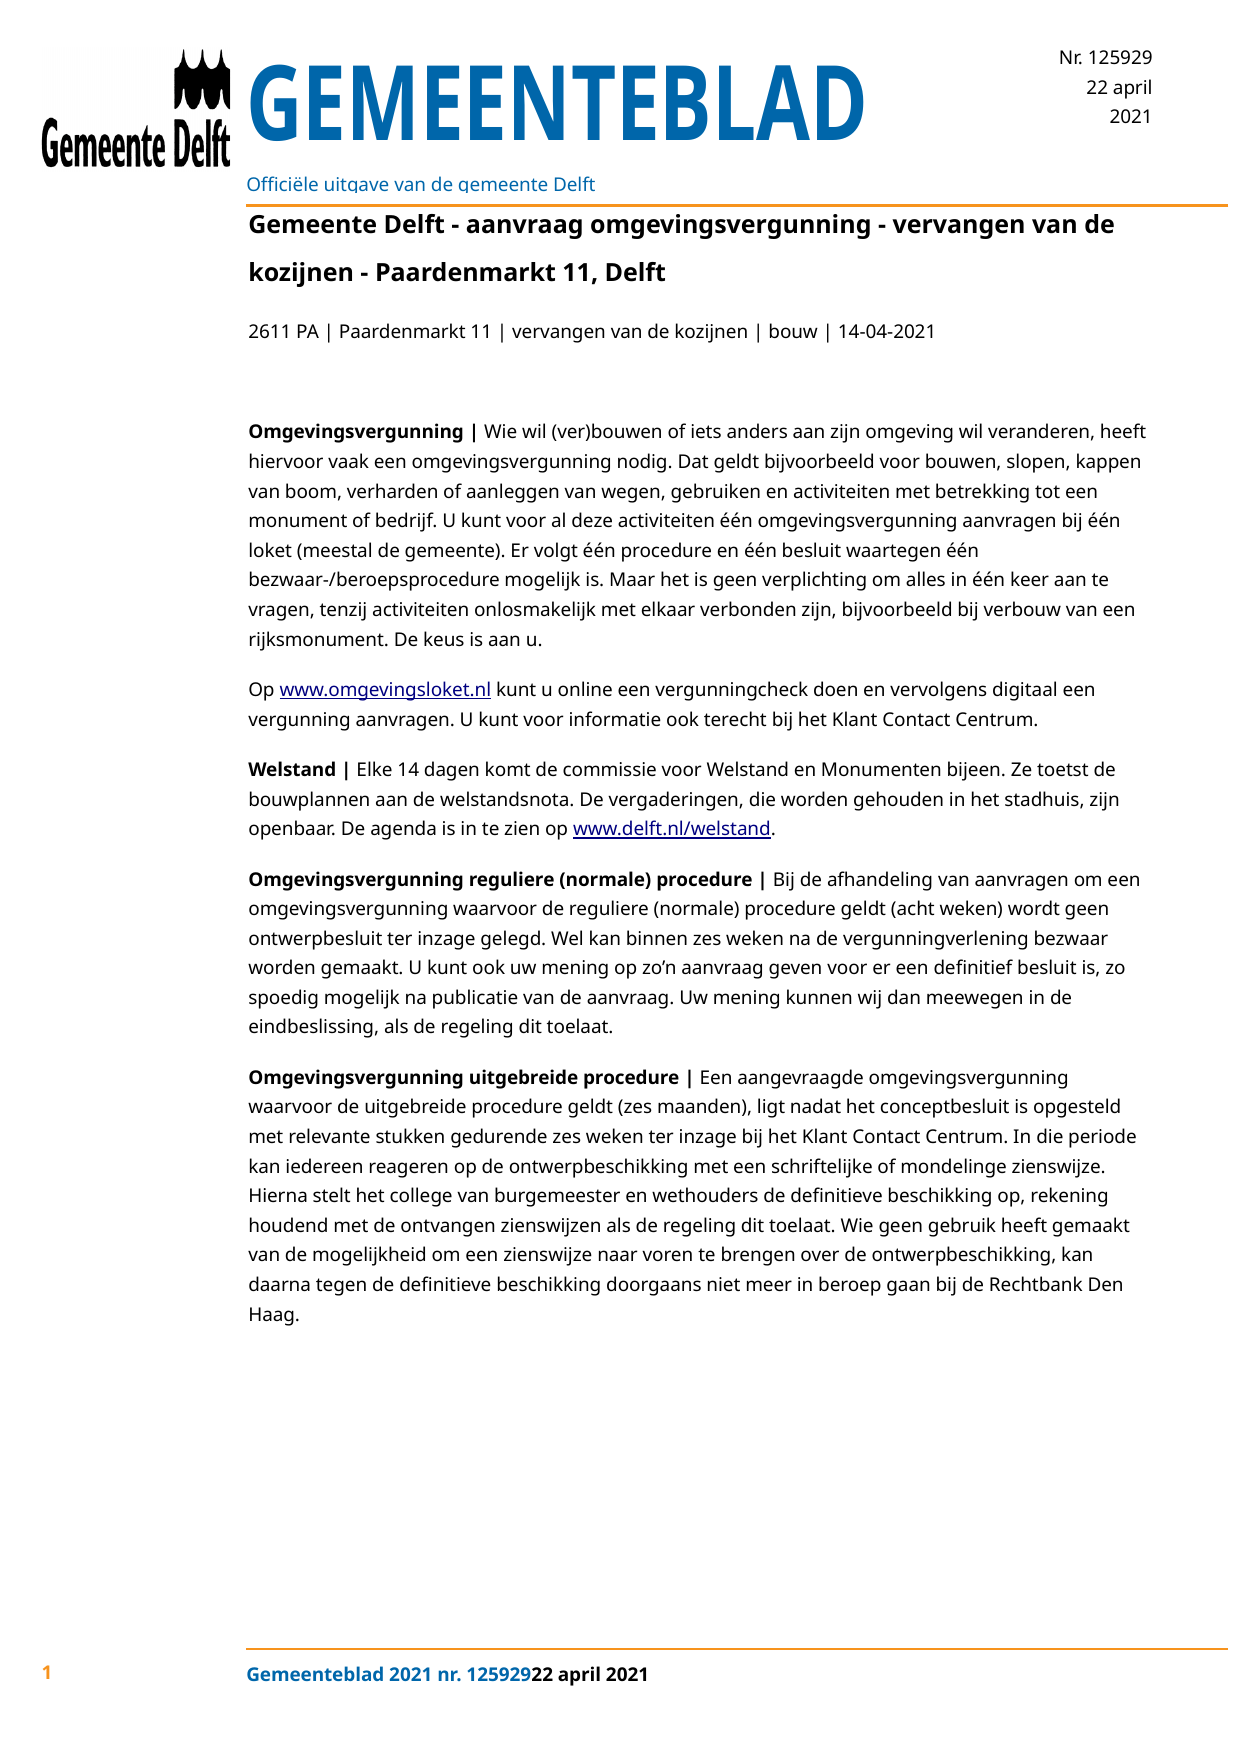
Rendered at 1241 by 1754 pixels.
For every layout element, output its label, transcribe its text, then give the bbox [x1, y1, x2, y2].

text Gemeente Delft - aanvraag omgevingsvergunning - vervangen van de kozijnen - Paardenmarkt 11, Delft [248, 207, 1152, 288]
picture [41, 47, 231, 172]
text Omgevingsvergunning uitgebreide procedure | Een aangevraagde omgevingsvergunning waarvoor de uitgebreide procedure geldt (zes maanden), ligt nadat het conceptbesluit is opgesteld met relevante stukken gedurende zes weken ter inzage bij het Klant Contact Centrum. In die periode kan iedereen reageren op de ontwerpbeschikking met een schriftelijke of mondelinge zienswijze. Hierna stelt het college van burgemeester en wethouders de definitieve beschikking op, rekening houdend met de ontvangen zienswijzen als de regeling dit toelaat. Wie geen gebruik heeft gemaakt van de mogelijkheid om een zienswijze naar voren te brengen over de ontwerpbeschikking, kan daarna tegen de definitieve beschikking doorgaans niet meer in beroep gaan bij de Rechtbank Den Haag. [248, 1064, 1152, 1327]
text Omgevingsvergunning | Wie wil (ver)bouwen of iets anders aan zijn omgeving wil veranderen, heeft hiervoor vaak een omgevingsvergunning nodig. Dat geldt bijvoorbeeld voor bouwen, slopen, kappen van boom, verharden of aanleggen van wegen, gebruiken en activiteiten met betrekking tot een monument of bedrijf. U kunt voor al deze activiteiten één omgevingsvergunning aanvragen bij één loket (meestal de gemeente). Er volgt één procedure en één besluit waartegen één bezwaar-/beroepsprocedure mogelijk is. Maar het is geen verplichting om alles in één keer aan te vragen, tenzij activiteiten onlosmakelijk met elkaar verbonden zijn, bijvoorbeeld bij verbouw van een rijksmonument. De keus is aan u. [248, 419, 1152, 652]
text Omgevingsvergunning reguliere (normale) procedure | Bij de afhandeling van aanvragen om een omgevingsvergunning waarvoor de reguliere (normale) procedure geldt (acht weken) wordt geen ontwerpbesluit ter inzage gelegd. Wel kan binnen zes weken na de vergunningverlening bezwaar worden gemaakt. U kunt ook uw mening op zo’n aanvraag geven voor er een definitief besluit is, zo spoedig mogelijk na publicatie van de aanvraag. Uw mening kunnen wij dan meewegen in de eindbeslissing, als de regeling dit toelaat. [248, 866, 1152, 1039]
text Welstand | Elke 14 dagen komt de commissie voor Welstand en Monumenten bijeen. Ze toetst de bouwplannen aan de welstandsnota. De vergaderingen, die worden gehouden in het stadhuis, zijn openbaar. De agenda is in te zien op www.delft.nl/welstand. [248, 756, 1152, 841]
text 2611 PA | Paardenmarkt 11 | vervangen van de kozijnen | bouw | 14-04-2021 [248, 318, 1152, 344]
text Op www.omgevingsloket.nl kunt u online een vergunningcheck doen en vervolgens digitaal een vergunning aanvragen. U kunt voor informatie ook terecht bij het Klant Contact Centrum. [248, 676, 1152, 732]
